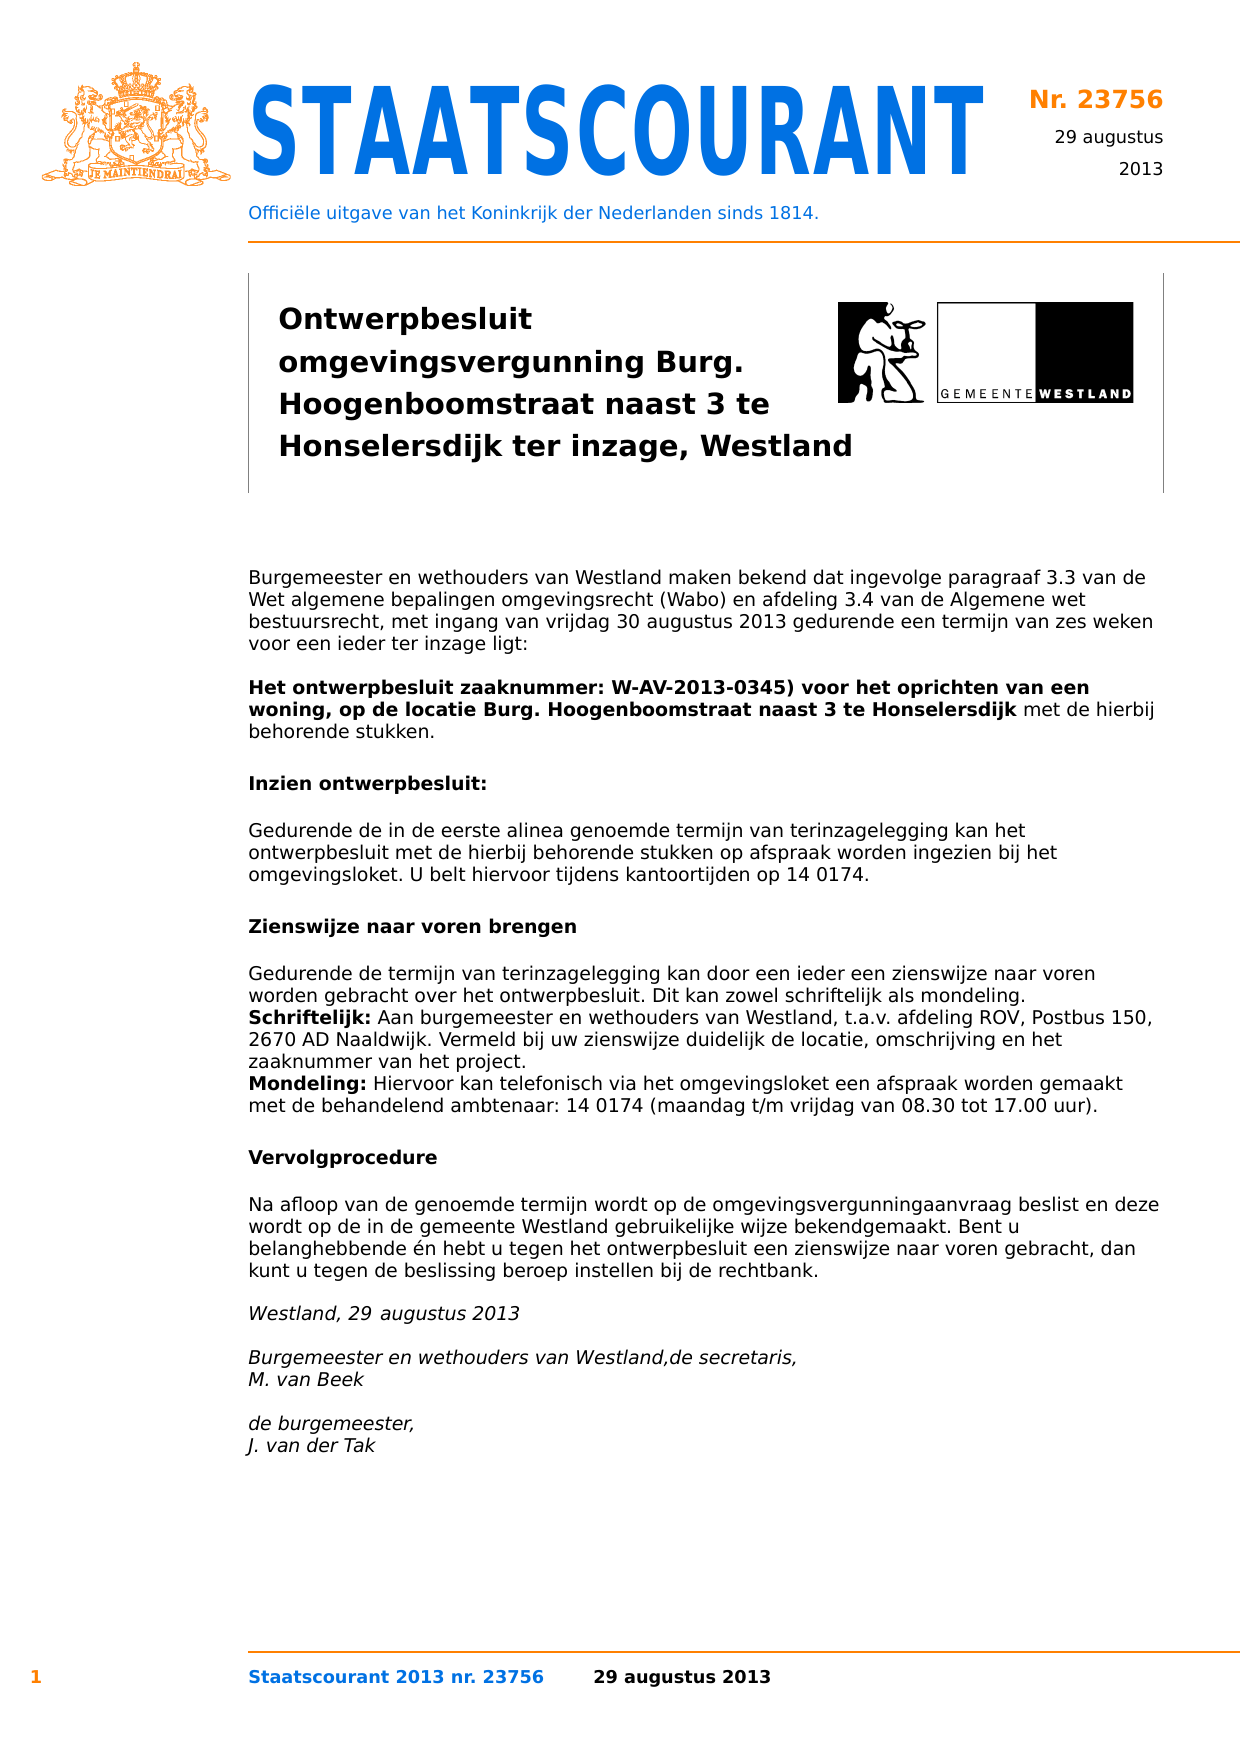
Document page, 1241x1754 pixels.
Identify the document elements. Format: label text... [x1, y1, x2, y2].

text Het ontwerpbesluit zaaknummer: W-AV-2013-0345) voor het oprichten van een woning, op de locatie Burg. Hoogenboomstraat naast 3 te Honselersdijk met de hierbij behorende stukken. [248, 677, 1163, 743]
table_header [25, 62, 248, 241]
table_cell 29 augustus [998, 121, 1240, 153]
text Burgemeester en wethouders van Westland maken bekend dat ingevolge paragraaf 3.3 van de Wet algemene bepalingen omgevingsrecht (Wabo) en afdeling 3.4 van de Algemene wet bestuursrecht, met ingang van vrijdag 30 augustus 2013 gedurende een termijn van zes weken voor een ieder ter inzage ligt: [248, 567, 1163, 655]
text Gedurende de in de eerste alinea genoemde termijn van terinzagelegging kan het ontwerpbesluit met de hierbij behorende stukken op afspraak worden ingezien bij het omgevingsloket. U belt hiervoor tijdens kantoortijden op 14 0174. [248, 820, 1163, 886]
subtitle Vervolgprocedure [248, 1147, 1163, 1168]
subtitle Ontwerpbesluit omgevingsvergunning Burg. Hoogenboomstraat naast 3 te Honselersdijk ter inzage, Westland [249, 273, 1163, 493]
text de burgemeester, J. van der Tak [248, 1413, 1163, 1457]
text Gedurende de termijn van terinzagelegging kan door een ieder een zienswijze naar voren worden gebracht over het ontwerpbesluit. Dit kan zowel schriftelijk als mondeling. [248, 963, 1163, 1007]
table_header STAATSCOURANT [248, 62, 998, 203]
table_header Nr. 23756 [998, 62, 1240, 121]
text Na afloop van de genoemde termijn wordt op de omgevingsvergunningaanvraag beslist en deze wordt op de in de gemeente Westland gebruikelijke wijze bekendgemaakt. Bent u belanghebbende én hebt u tegen het ontwerpbesluit een zienswijze naar voren gebracht, dan kunt u tegen de beslissing beroep instellen bij de rechtbank. [248, 1193, 1163, 1281]
table_cell 2013 [998, 153, 1240, 203]
picture [41, 62, 231, 186]
subtitle Zienswijze naar voren brengen [248, 916, 1163, 938]
text Schriftelijk: Aan burgemeester en wethouders van Westland, t.a.v. afdeling ROV, Postbus 150, 2670 AD Naaldwijk. Vermeld bij uw zienswijze duidelijk de locatie, omschrijving en het zaaknummer van het project. [248, 1007, 1163, 1073]
subtitle Inzien ontwerpbesluit: [248, 773, 1163, 795]
table_cell Officiële uitgave van het Koninkrijk der Nederlanden sinds 1814. [248, 203, 1240, 241]
picture [838, 302, 1134, 403]
text Burgemeester en wethouders van Westland,de secretaris, M. van Beek [248, 1347, 1163, 1391]
text Westland, 29 augustus 2013 [248, 1303, 1163, 1325]
text Mondeling: Hiervoor kan telefonisch via het omgevingsloket een afspraak worden gemaakt met de behandelend ambtenaar: 14 0174 (maandag t/m vrijdag van 08.30 tot 17.00 uur). [248, 1073, 1163, 1117]
